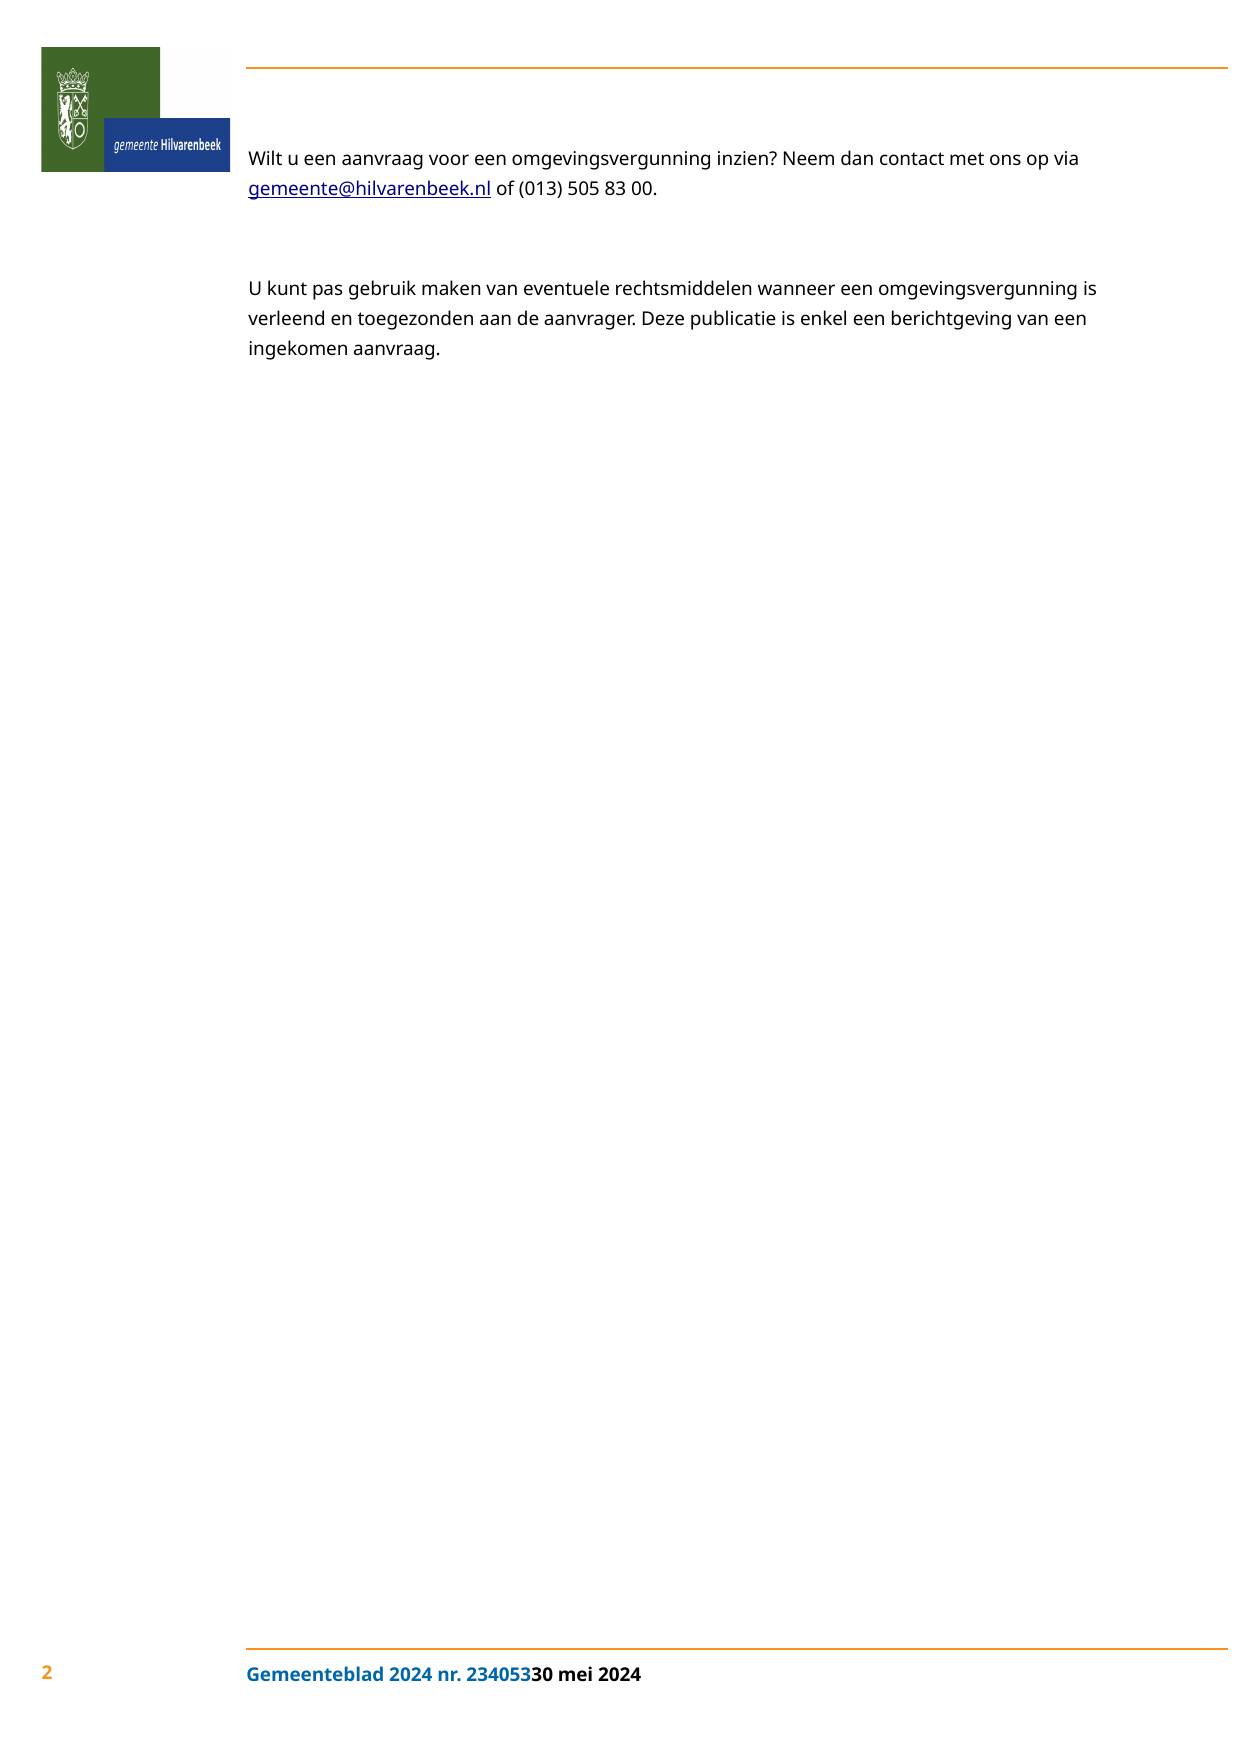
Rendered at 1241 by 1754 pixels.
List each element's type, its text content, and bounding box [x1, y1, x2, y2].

text U kunt pas gebruik maken van eventuele rechtsmiddelen wanneer een omgevingsvergunning is verleend en toegezonden aan de aanvrager. Deze publicatie is enkel een berichtgeving van een ingekomen aanvraag. [248, 276, 1152, 361]
text Wilt u een aanvraag voor een omgevingsvergunning inzien? Neem dan contact met ons op via gemeente@hilvarenbeek.nl of (013) 505 83 00. [248, 145, 1152, 201]
picture [41, 47, 231, 172]
